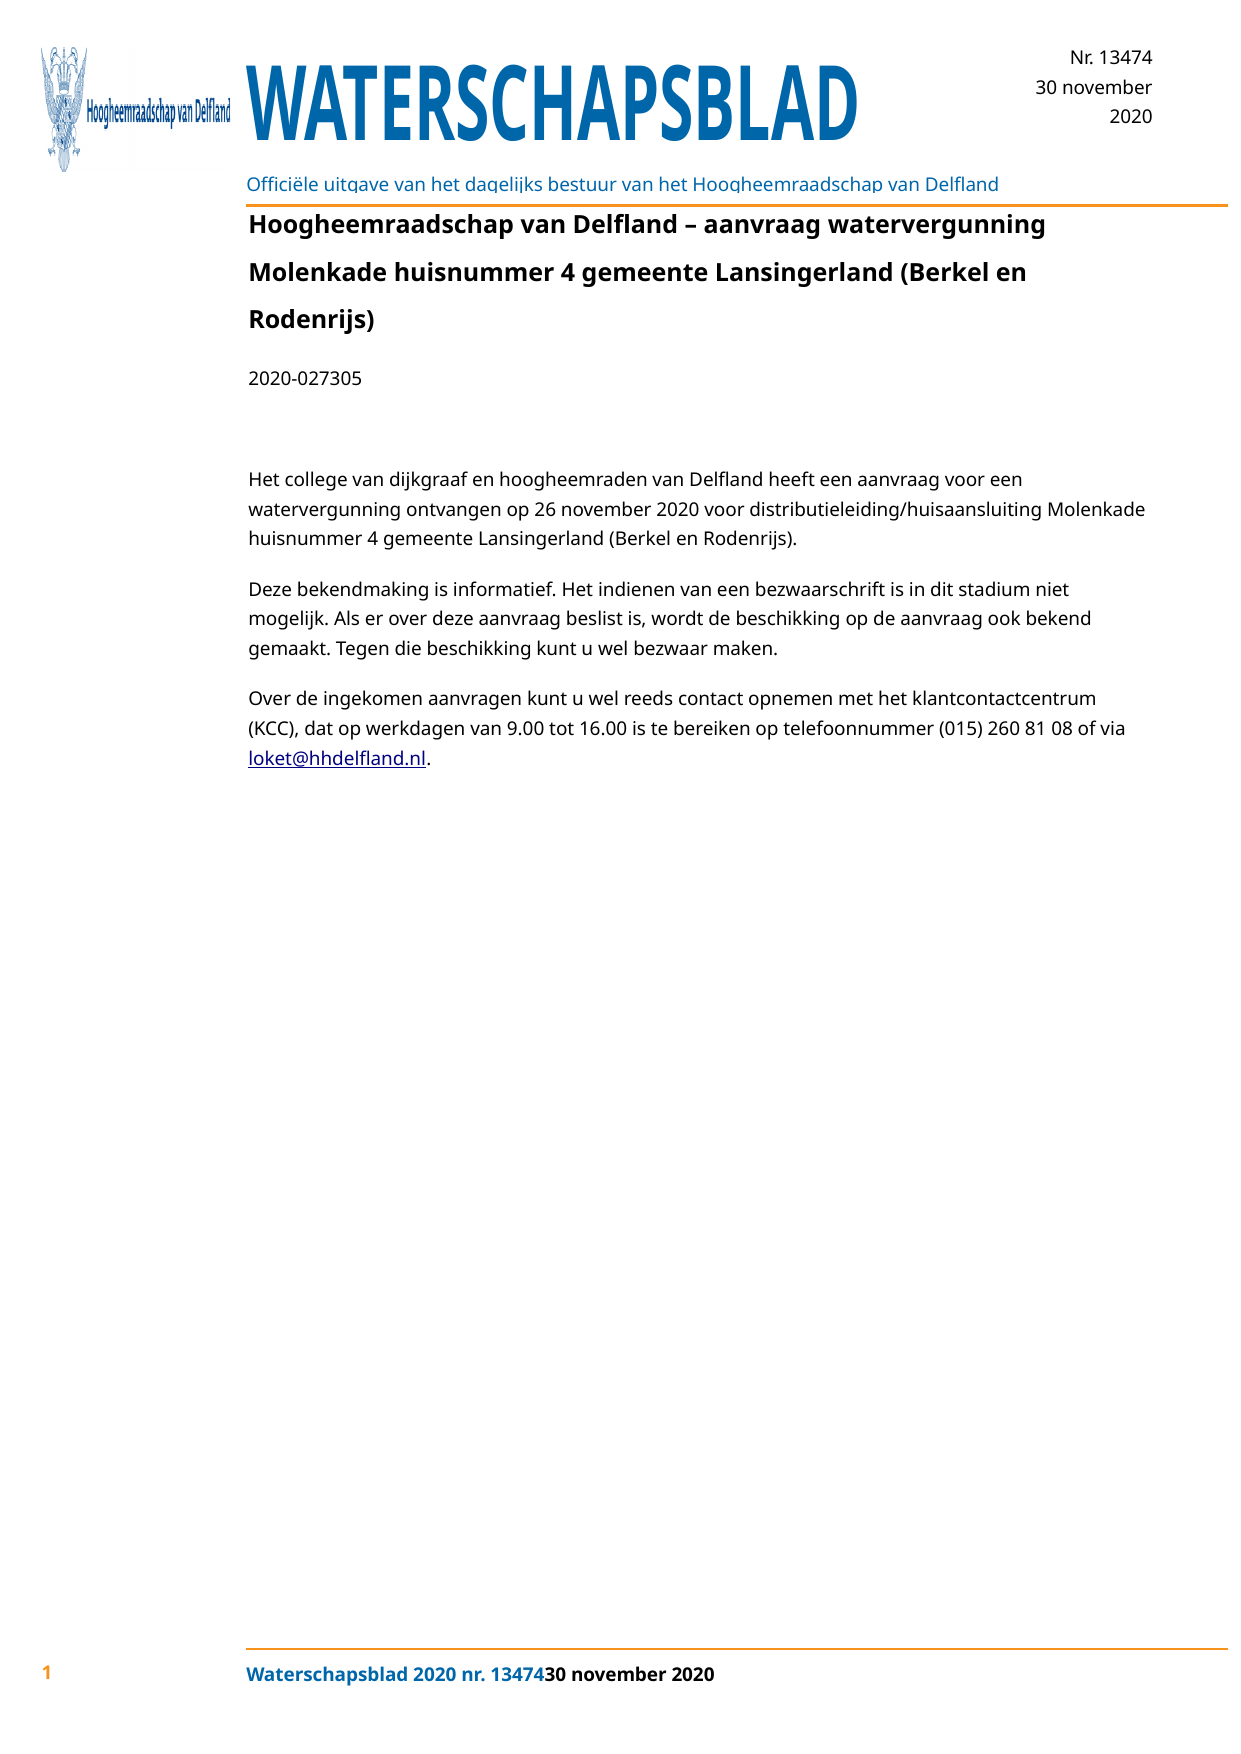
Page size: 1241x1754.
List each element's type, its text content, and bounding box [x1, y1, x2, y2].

picture [41, 47, 231, 172]
text Deze bekendmaking is informatief. Het indienen van een bezwaarschrift is in dit stadium niet mogelijk. Als er over deze aanvraag beslist is, wordt de beschikking op de aanvraag ook bekend gemaakt. Tegen die beschikking kunt u wel bezwaar maken. [248, 576, 1152, 661]
text 2020-027305 [248, 366, 1152, 391]
text Hoogheemraadschap van Delfland – aanvraag watervergunning Molenkade huisnummer 4 gemeente Lansingerland (Berkel en Rodenrijs) [248, 207, 1152, 336]
text Het college van dijkgraaf en hoogheemraden van Delfland heeft een aanvraag voor een watervergunning ontvangen op 26 november 2020 voor distributieleiding/huisaansluiting Molenkade huisnummer 4 gemeente Lansingerland (Berkel en Rodenrijs). [248, 466, 1152, 551]
text Over de ingekomen aanvragen kunt u wel reeds contact opnemen met het klantcontactcentrum (KCC), dat op werkdagen van 9.00 tot 16.00 is te bereiken op telefoonnummer (015) 260 81 08 of via loket@hhdelfland.nl. [248, 686, 1152, 770]
